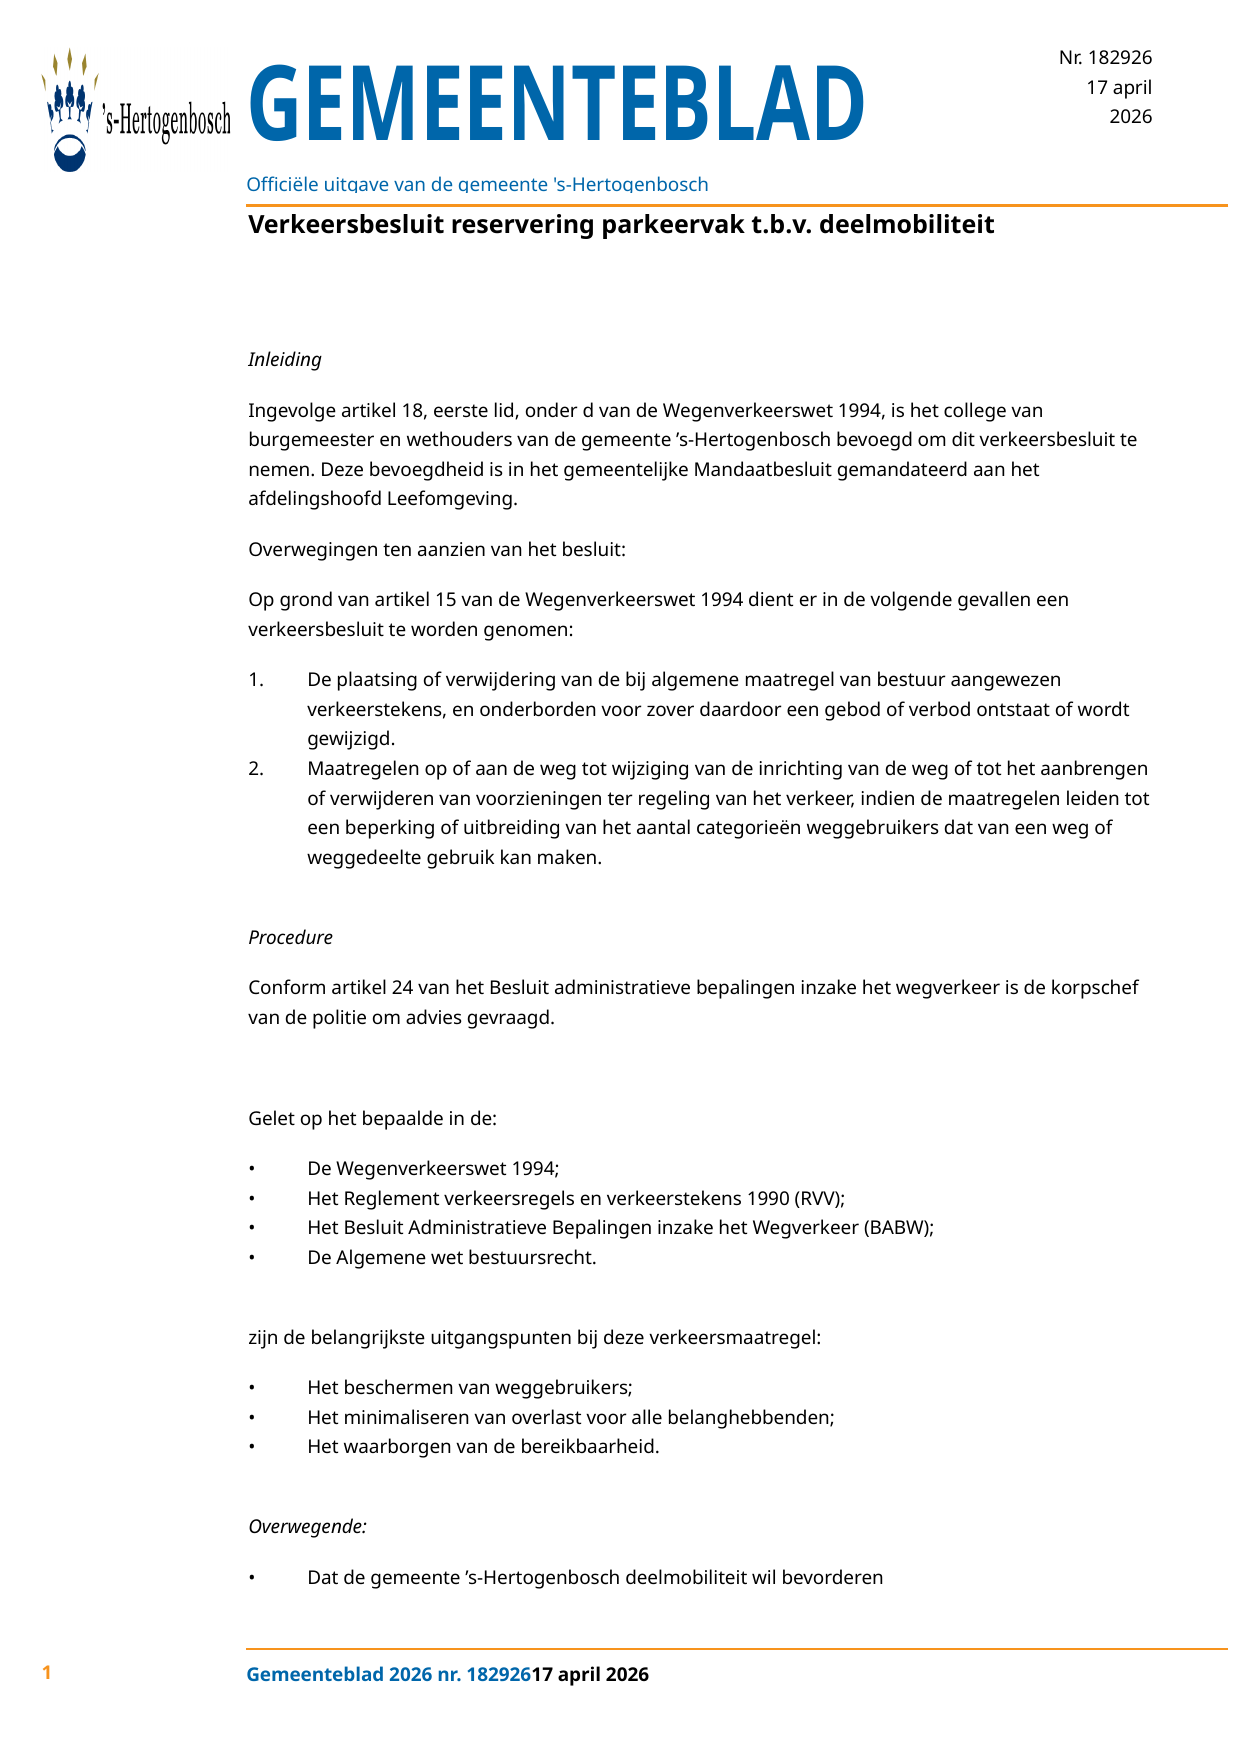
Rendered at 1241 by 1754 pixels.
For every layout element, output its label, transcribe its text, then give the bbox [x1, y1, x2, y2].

list Het Besluit Administratieve Bepalingen inzake het Wegverkeer (BABW); [248, 1214, 1152, 1240]
picture [41, 47, 231, 172]
text Inleiding [248, 346, 1152, 372]
text Ingevolge artikel 18, eerste lid, onder d van de Wegenverkeerswet 1994, is het college van burgemeester en wethouders van de gemeente ’s-Hertogenbosch bevoegd om dit verkeersbesluit te nemen. Deze bevoegdheid is in het gemeentelijke Mandaatbesluit gemandateerd aan het afdelingshoofd Leefomgeving. [248, 397, 1152, 511]
text Op grond van artikel 15 van de Wegenverkeerswet 1994 dient er in de volgende gevallen een verkeersbesluit te worden genomen: [248, 586, 1152, 642]
text Verkeersbesluit reservering parkeervak t.b.v. deelmobiliteit [248, 207, 1152, 241]
text zijn de belangrijkste uitgangspunten bij deze verkeersmaatregel: [248, 1324, 1152, 1350]
list De Wegenverkeerswet 1994; [248, 1155, 1152, 1181]
list Dat de gemeente ’s-Hertogenbosch deelmobiliteit wil bevorderen [248, 1564, 1152, 1590]
list Het minimaliseren van overlast voor alle belanghebbenden; [248, 1404, 1152, 1430]
list De Algemene wet bestuursrecht. [248, 1244, 1152, 1270]
text Conform artikel 24 van het Besluit administratieve bepalingen inzake het wegverkeer is de korpschef van de politie om advies gevraagd. [248, 974, 1152, 1030]
list Maatregelen op of aan de weg tot wijziging van de inrichting van de weg of tot het aanbrengen of verwijderen van voorzieningen ter regeling van het verkeer, indien de maatregelen leiden tot een beperking of uitbreiding van het aantal categorieën weggebruikers dat van een weg of weggedeelte gebruik kan maken. [248, 755, 1152, 870]
text Overwegende: [248, 1513, 1152, 1539]
list Het waarborgen van de bereikbaarheid. [248, 1433, 1152, 1459]
list Het beschermen van weggebruikers; [248, 1374, 1152, 1400]
text Gelet op het bepaalde in de: [248, 1105, 1152, 1131]
text Overwegingen ten aanzien van het besluit: [248, 536, 1152, 562]
list De plaatsing of verwijdering van de bij algemene maatregel van bestuur aangewezen verkeerstekens, en onderborden voor zover daardoor een gebod of verbod ontstaat of wordt gewijzigd. [248, 666, 1152, 751]
list Het Reglement verkeersregels en verkeerstekens 1990 (RVV); [248, 1185, 1152, 1211]
text Procedure [248, 924, 1152, 950]
